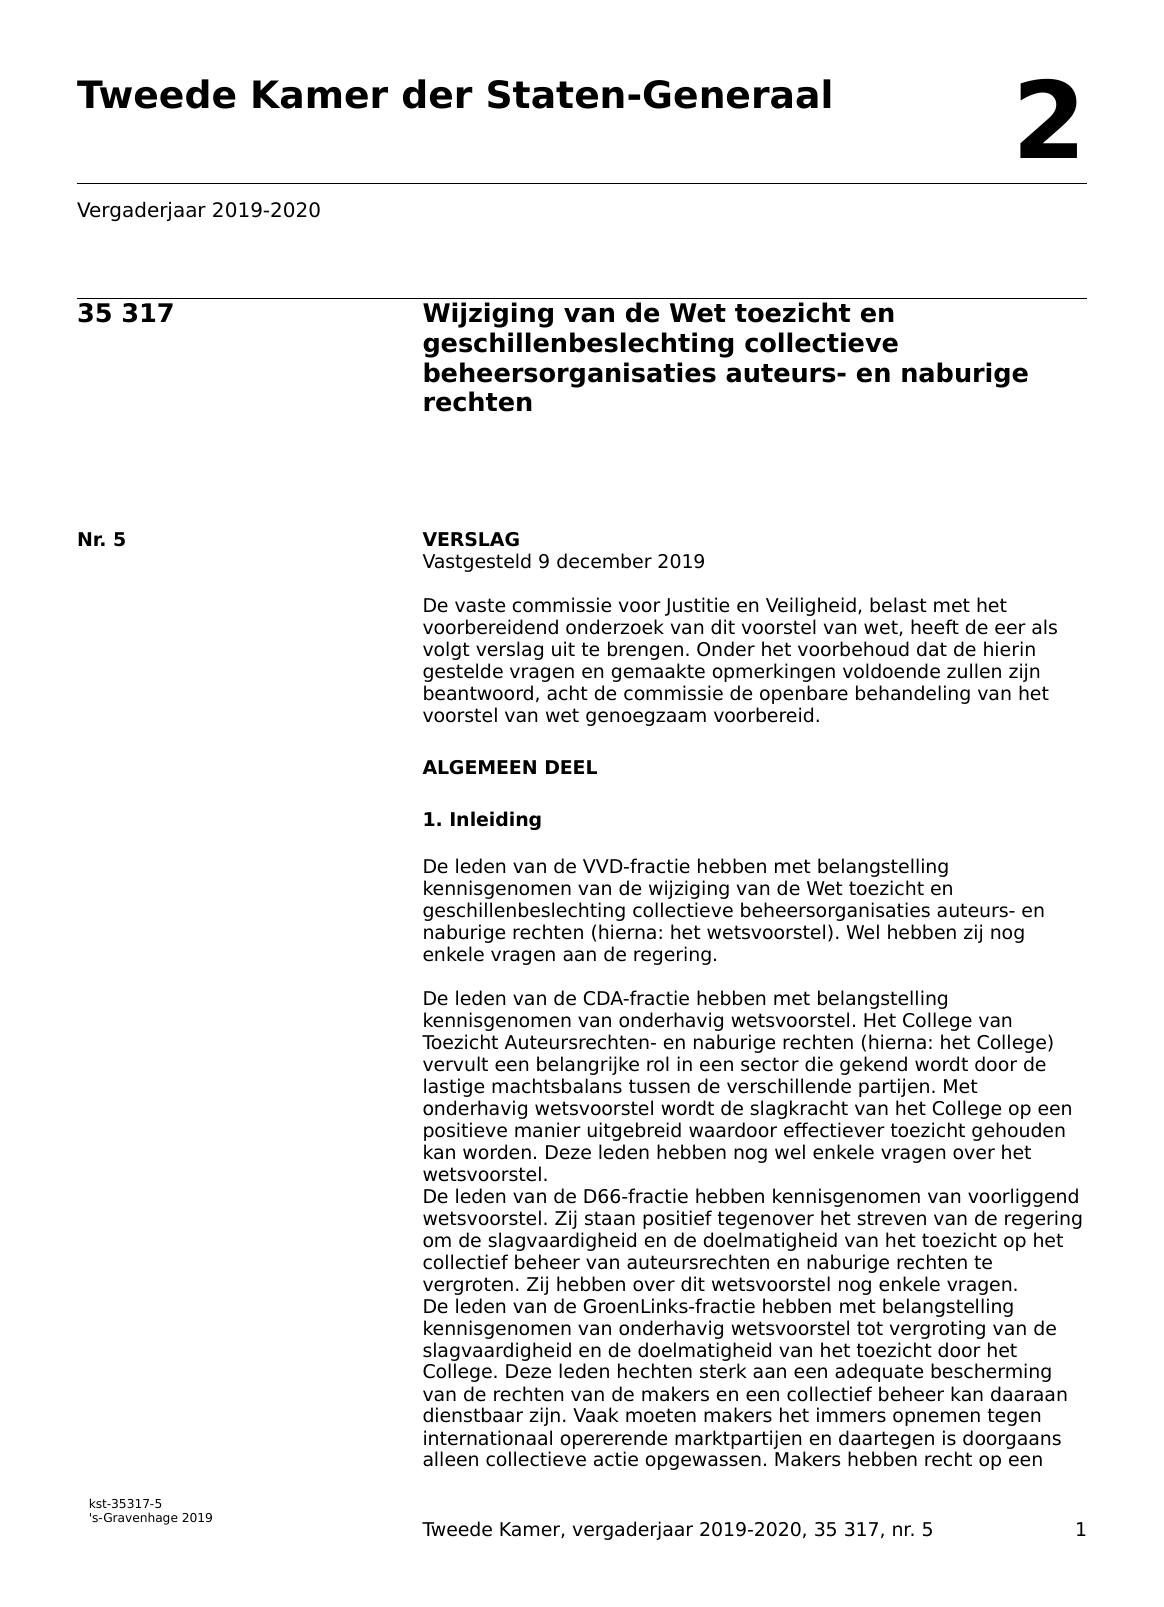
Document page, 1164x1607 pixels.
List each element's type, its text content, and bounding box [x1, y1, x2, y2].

text De vaste commissie voor Justitie en Veiligheid, belast met het voorbereidend onderzoek van dit voorstel van wet, heeft de eer als volgt verslag uit te brengen. Onder het voorbehoud dat de hierin gestelde vragen en gemaakte opmerkingen voldoende zullen zijn beantwoord, acht de commissie de openbare behandeling van het voorstel van wet genoegzaam voorbereid. [422, 595, 1087, 727]
table_cell Vergaderjaar 2019-2020 [77, 184, 1087, 298]
text De leden van de GroenLinks-fractie hebben met belangstelling kennisgenomen van onderhavig wetsvoorstel tot vergroting van de slagvaardigheid en de doelmatigheid van het toezicht door het College. Deze leden hechten sterk aan een adequate bescherming van de rechten van de makers en een collectief beheer kan daaraan dienstbaar zijn. Vaak moeten makers het immers opnemen tegen internationaal opererende marktpartijen en daartegen is doorgaans alleen collectieve actie opgewassen. Makers hebben recht op een [422, 1296, 1087, 1471]
subtitle 1. Inleiding [422, 809, 1087, 831]
table_header 2 [886, 59, 1087, 183]
text De leden van de D66-fractie hebben kennisgenomen van voorliggend wetsvoorstel. Zij staan positief tegenover het streven van de regering om de slagvaardigheid en de doelmatigheid van het toezicht op het collectief beheer van auteursrechten en naburige rechten te vergroten. Zij hebben over dit wetsvoorstel nog enkele vragen. [422, 1186, 1087, 1296]
text De leden van de VVD-fractie hebben met belangstelling kennisgenomen van de wijziging van de Wet toezicht en geschillenbeslechting collectieve beheersorganisaties auteurs- en naburige rechten (hierna: het wetsvoorstel). Wel hebben zij nog enkele vragen aan de regering. [422, 856, 1087, 966]
text De leden van de CDA-fractie hebben met belangstelling kennisgenomen van onderhavig wetsvoorstel. Het College van Toezicht Auteursrechten- en naburige rechten (hierna: het College) vervult een belangrijke rol in een sector die gekend wordt door de lastige machtsbalans tussen de verschillende partijen. Met onderhavig wetsvoorstel wordt de slagkracht van het College op een positieve manier uitgebreid waardoor effectiever toezicht gehouden kan worden. Deze leden hebben nog wel enkele vragen over het wetsvoorstel. [422, 988, 1087, 1186]
text 's-Gravenhage 2019 [88, 1511, 323, 1525]
subtitle 35 317 Wijziging van de Wet toezicht en geschillenbeslechting collectieve beheersorganisaties auteurs- en naburige rechten [77, 299, 1087, 418]
table_header Tweede Kamer der Staten-Generaal [77, 59, 886, 183]
text kst-35317-5 [88, 1497, 323, 1511]
text Vastgesteld 9 december 2019 [422, 551, 1087, 573]
subtitle Nr. 5 VERSLAG [77, 529, 1087, 551]
subtitle ALGEMEEN DEEL [422, 757, 1087, 779]
